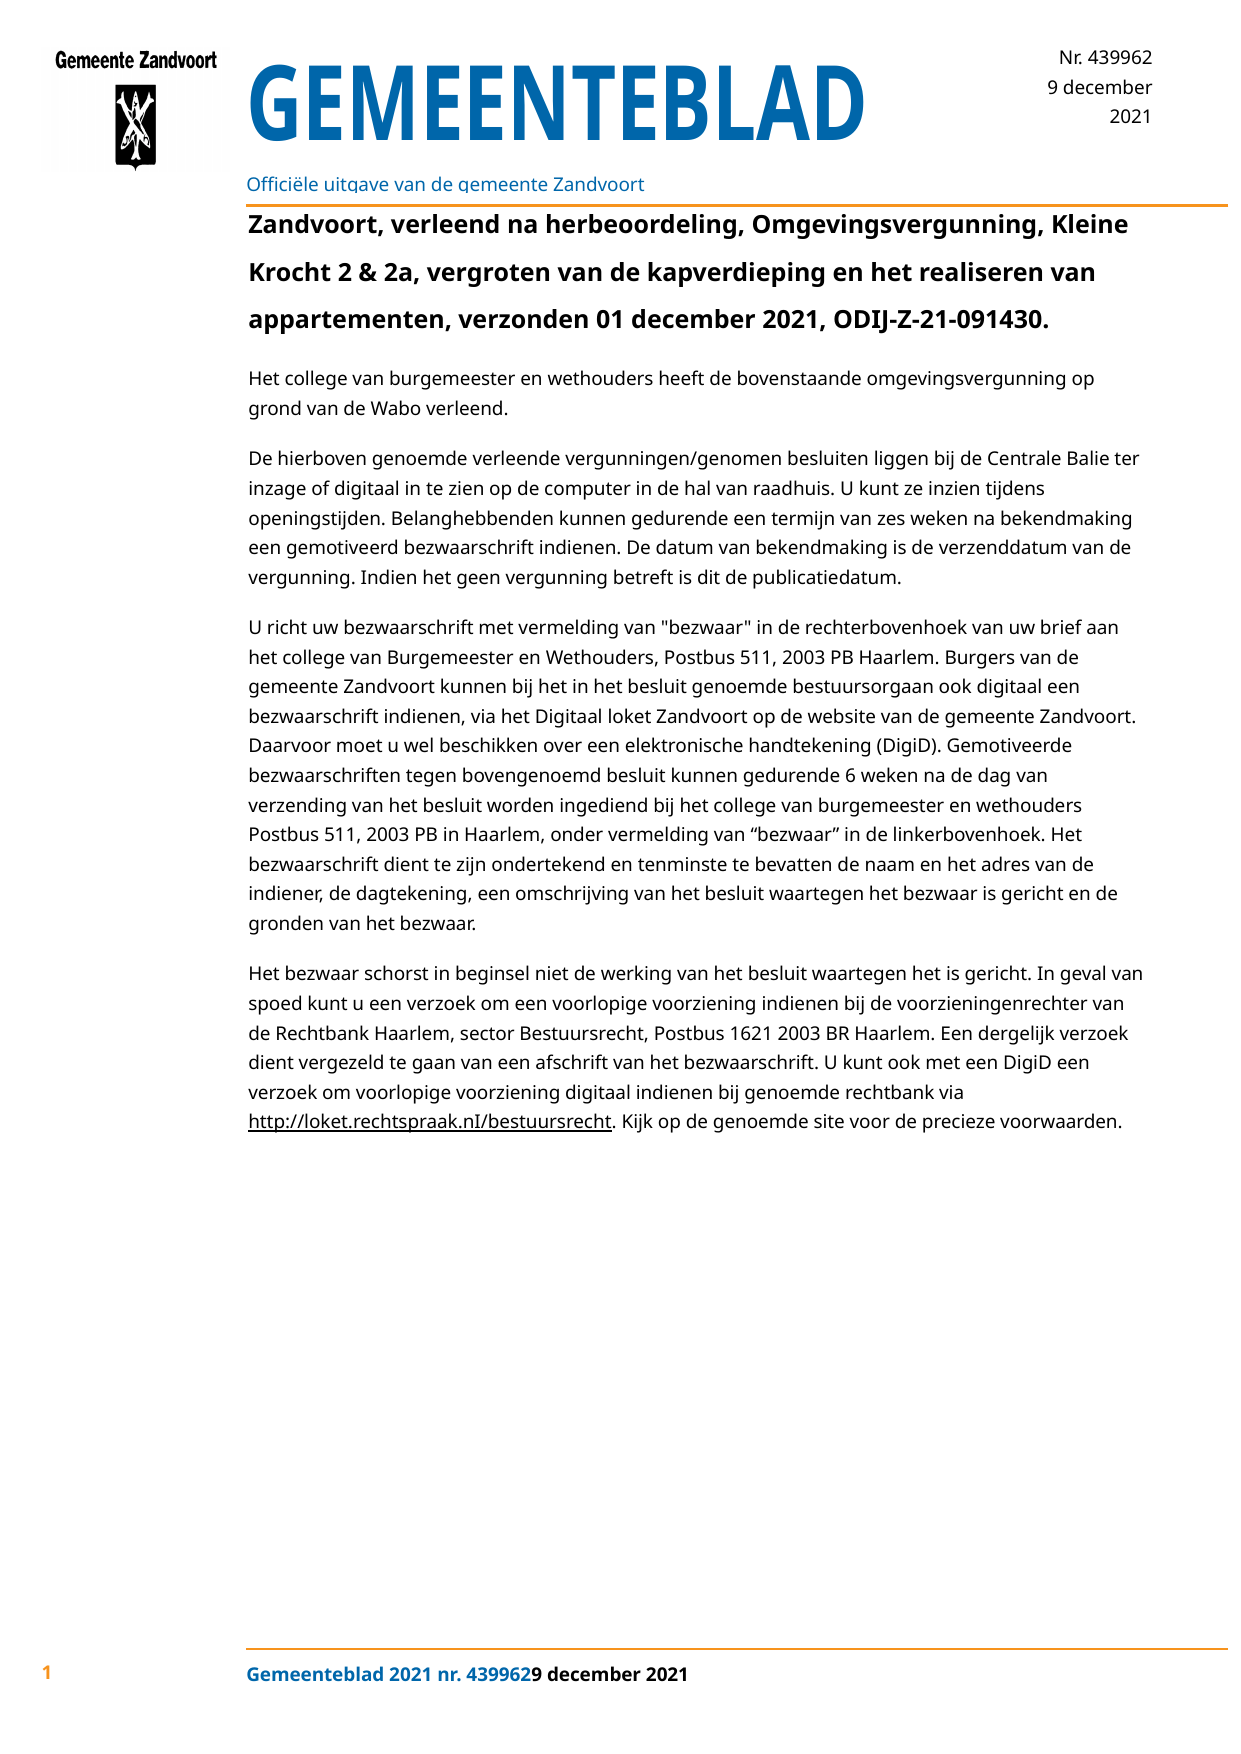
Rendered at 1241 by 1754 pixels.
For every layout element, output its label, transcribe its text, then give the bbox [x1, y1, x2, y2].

text Het bezwaar schorst in beginsel niet de werking van het besluit waartegen het is gericht. In geval van spoed kunt u een verzoek om een voorlopige voorziening indienen bij de voorzieningenrechter van de Rechtbank Haarlem, sector Bestuursrecht, Postbus 1621 2003 BR Haarlem. Een dergelijk verzoek dient vergezeld te gaan van een afschrift van het bezwaarschrift. U kunt ook met een DigiD een verzoek om voorlopige voorziening digitaal indienen bij genoemde rechtbank via http://loket.rechtspraak.nI/bestuursrecht. Kijk op de genoemde site voor de precieze voorwaarden. [248, 961, 1152, 1134]
text Zandvoort, verleend na herbeoordeling, Omgevingsvergunning, Kleine Krocht 2 & 2a, vergroten van de kapverdieping en het realiseren van appartementen, verzonden 01 december 2021, ODIJ-Z-21-091430. [248, 207, 1152, 336]
text U richt uw bezwaarschrift met vermelding van "bezwaar" in de rechterbovenhoek van uw brief aan het college van Burgemeester en Wethouders, Postbus 511, 2003 PB Haarlem. Burgers van de gemeente Zandvoort kunnen bij het in het besluit genoemde bestuursorgaan ook digitaal een bezwaarschrift indienen, via het Digitaal loket Zandvoort op de website van de gemeente Zandvoort. Daarvoor moet u wel beschikken over een elektronische handtekening (DigiD). Gemotiveerde bezwaarschriften tegen bovengenoemd besluit kunnen gedurende 6 weken na de dag van verzending van het besluit worden ingediend bij het college van burgemeester en wethouders Postbus 511, 2003 PB in Haarlem, onder vermelding van “bezwaar” in de linkerbovenhoek. Het bezwaarschrift dient te zijn ondertekend en tenminste te bevatten de naam en het adres van de indiener, de dagtekening, een omschrijving van het besluit waartegen het bezwaar is gericht en de gronden van het bezwaar. [248, 614, 1152, 936]
text Het college van burgemeester en wethouders heeft de bovenstaande omgevingsvergunning op grond van de Wabo verleend. [248, 366, 1152, 421]
text De hierboven genoemde verleende vergunningen/genomen besluiten liggen bij de Centrale Balie ter inzage of digitaal in te zien op de computer in de hal van raadhuis. U kunt ze inzien tijdens openingstijden. Belanghebbenden kunnen gedurende een termijn van zes weken na bekendmaking een gemotiveerd bezwaarschrift indienen. De datum van bekendmaking is de verzenddatum van de vergunning. Indien het geen vergunning betreft is dit de publicatiedatum. [248, 446, 1152, 589]
picture [41, 47, 231, 172]
